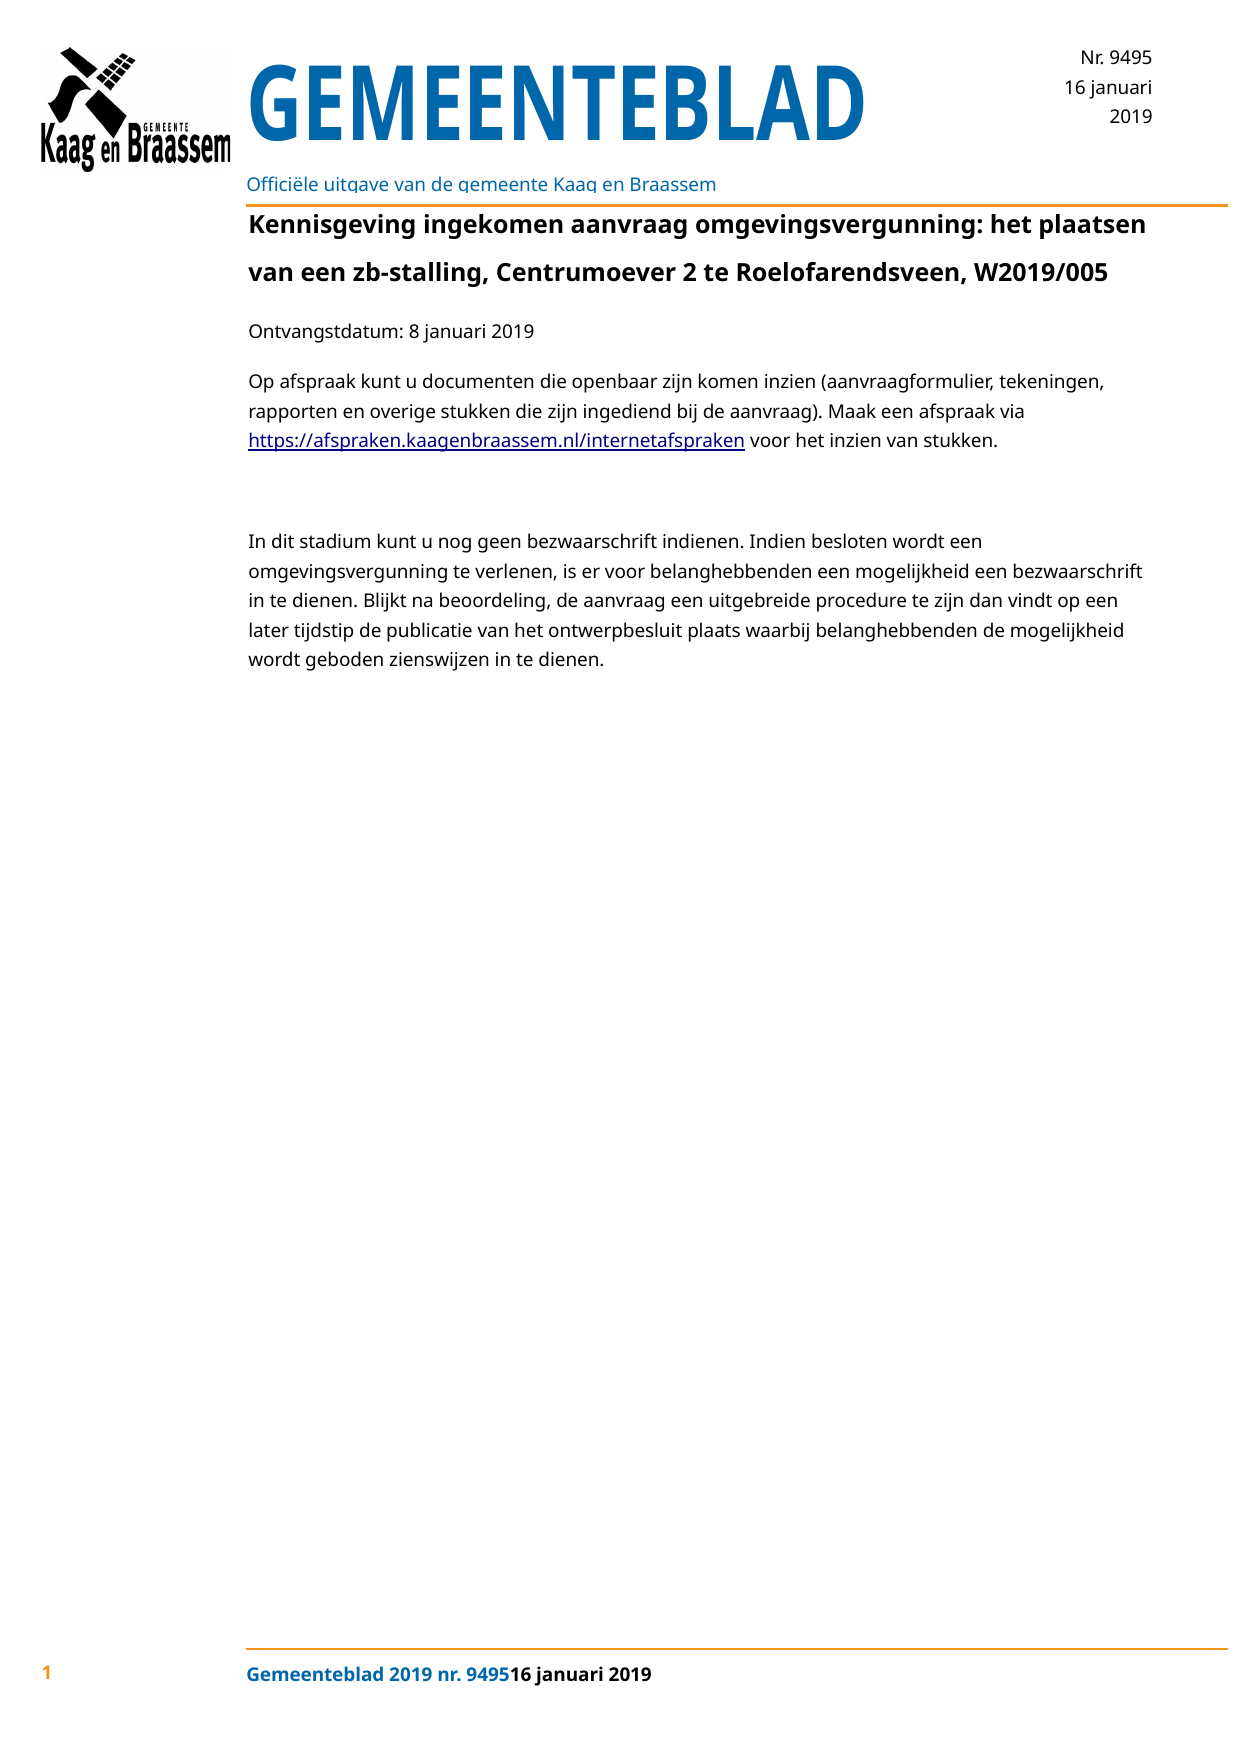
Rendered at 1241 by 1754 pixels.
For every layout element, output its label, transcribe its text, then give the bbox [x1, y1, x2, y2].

text Ontvangstdatum: 8 januari 2019 [248, 318, 1152, 344]
picture [41, 47, 231, 172]
text In dit stadium kunt u nog geen bezwaarschrift indienen. Indien besloten wordt een omgevingsvergunning te verlenen, is er voor belanghebbenden een mogelijkheid een bezwaarschrift in te dienen. Blijkt na beoordeling, de aanvraag een uitgebreide procedure te zijn dan vindt op een later tijdstip de publicatie van het ontwerpbesluit plaats waarbij belanghebbenden de mogelijkheid wordt geboden zienswijzen in te dienen. [248, 528, 1152, 672]
text Kennisgeving ingekomen aanvraag omgevingsvergunning: het plaatsen van een zb-stalling, Centrumoever 2 te Roelofarendsveen, W2019/005 [248, 207, 1152, 288]
text Op afspraak kunt u documenten die openbaar zijn komen inzien (aanvraagformulier, tekeningen, rapporten en overige stukken die zijn ingediend bij de aanvraag). Maak een afspraak via https://afspraken.kaagenbraassem.nl/internetafspraken voor het inzien van stukken. [248, 368, 1152, 453]
